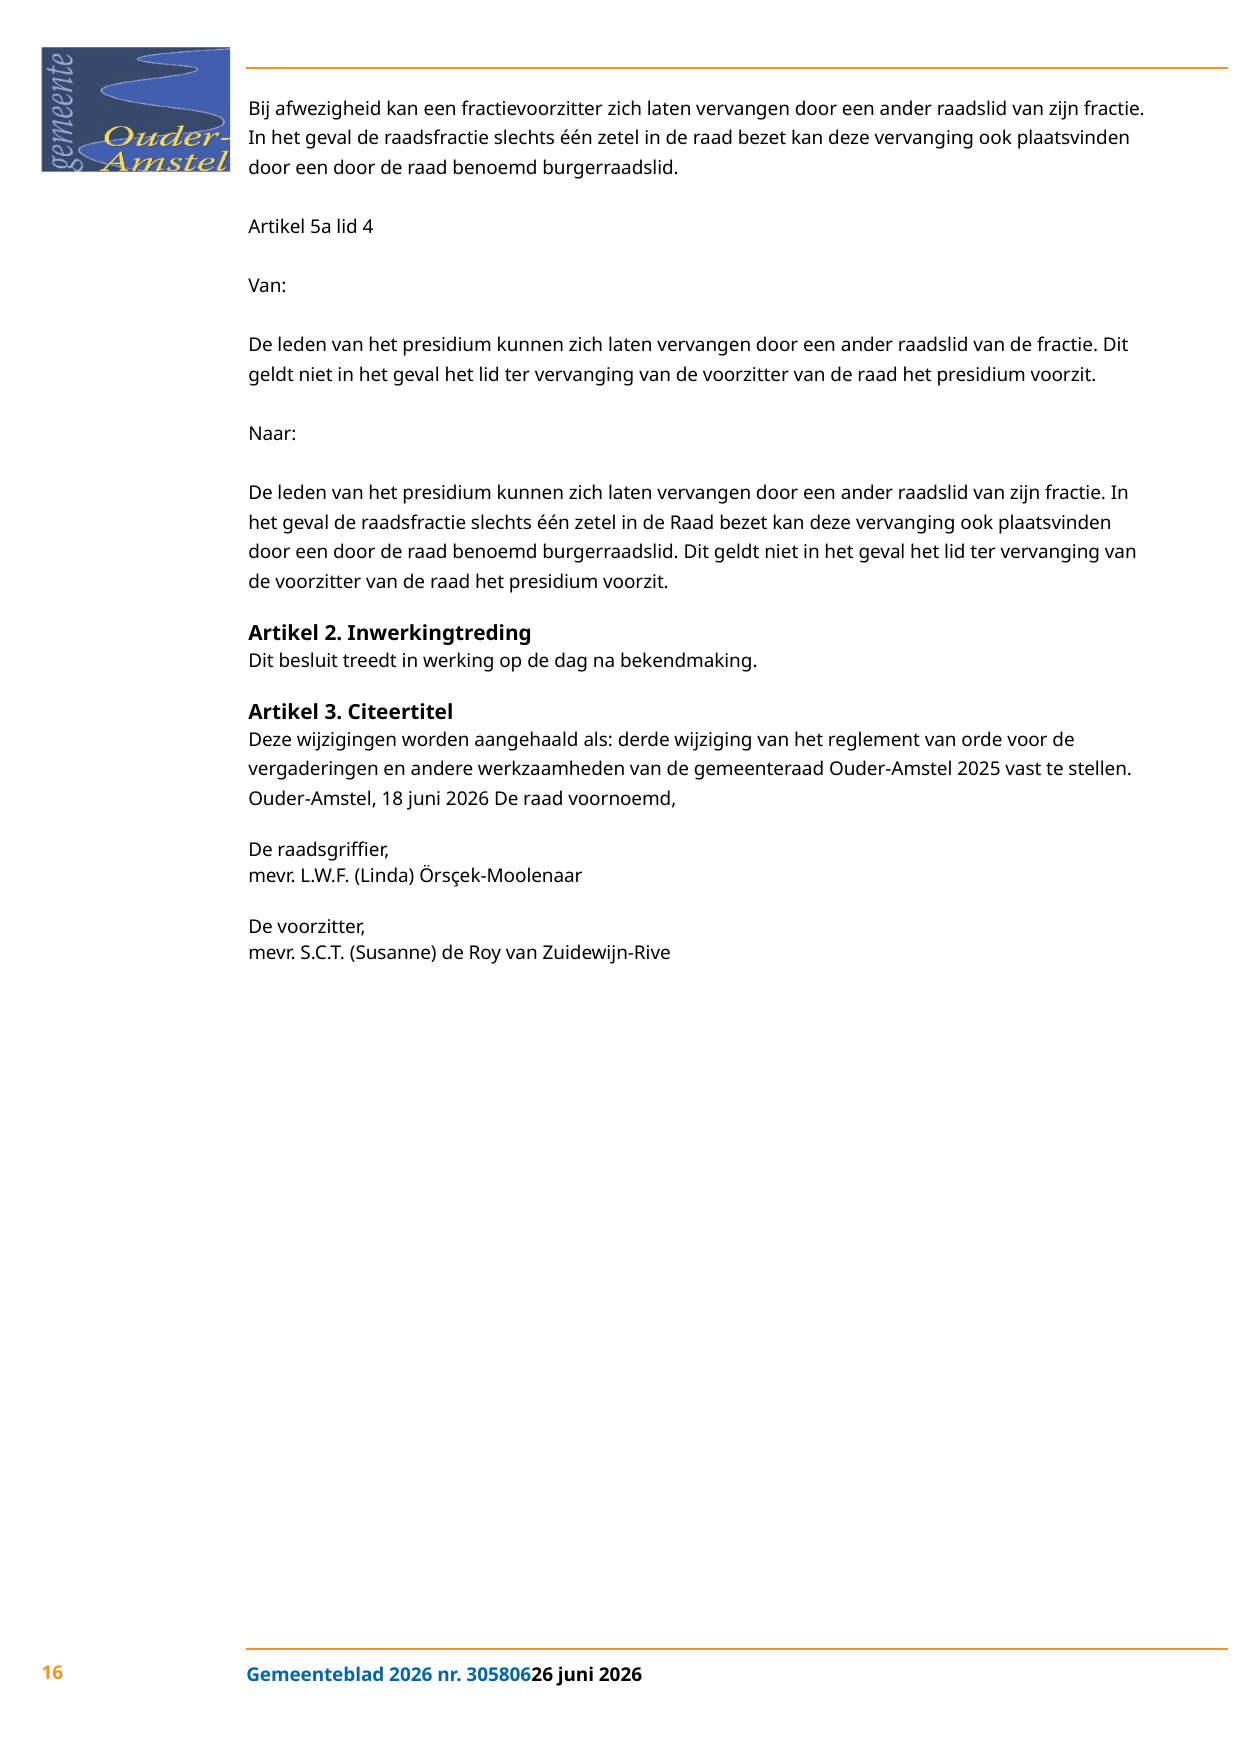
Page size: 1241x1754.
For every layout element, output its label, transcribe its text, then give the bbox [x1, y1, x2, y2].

text Dit besluit treedt in werking op de dag na bekendmaking. [248, 647, 1152, 673]
text Naar: [248, 420, 1152, 446]
text Van: [248, 272, 1152, 298]
text Bij afwezigheid kan een fractievoorzitter zich laten vervangen door een ander raadslid van zijn fractie. In het geval de raadsfractie slechts één zetel in de raad bezet kan deze vervanging ook plaatsvinden door een door de raad benoemd burgerraadslid. [248, 95, 1152, 180]
text De leden van het presidium kunnen zich laten vervangen door een ander raadslid van de fractie. Dit geldt niet in het geval het lid ter vervanging van de voorzitter van de raad het presidium voorzit. [248, 331, 1152, 387]
text Artikel 3. Citeertitel [248, 697, 1152, 726]
text De raadsgriffier, [248, 836, 1152, 862]
text De voorzitter, [248, 914, 1152, 939]
text mevr. L.W.F. (Linda) Örsçek-Moolenaar [248, 862, 1152, 888]
text Artikel 5a lid 4 [248, 213, 1152, 239]
text Ouder-Amstel, 18 juni 2026 De raad voornoemd, [248, 785, 1152, 811]
picture [41, 47, 231, 172]
text mevr. S.C.T. (Susanne) de Roy van Zuidewijn-Rive [248, 939, 1152, 965]
text Deze wijzigingen worden aangehaald als: derde wijziging van het reglement van orde voor de vergaderingen en andere werkzaamheden van de gemeenteraad Ouder-Amstel 2025 vast te stellen. [248, 726, 1152, 781]
text De leden van het presidium kunnen zich laten vervangen door een ander raadslid van zijn fractie. In het geval de raadsfractie slechts één zetel in de Raad bezet kan deze vervanging ook plaatsvinden door een door de raad benoemd burgerraadslid. Dit geldt niet in het geval het lid ter vervanging van de voorzitter van de raad het presidium voorzit. [248, 479, 1152, 594]
text Artikel 2. Inwerkingtreding [248, 618, 1152, 647]
